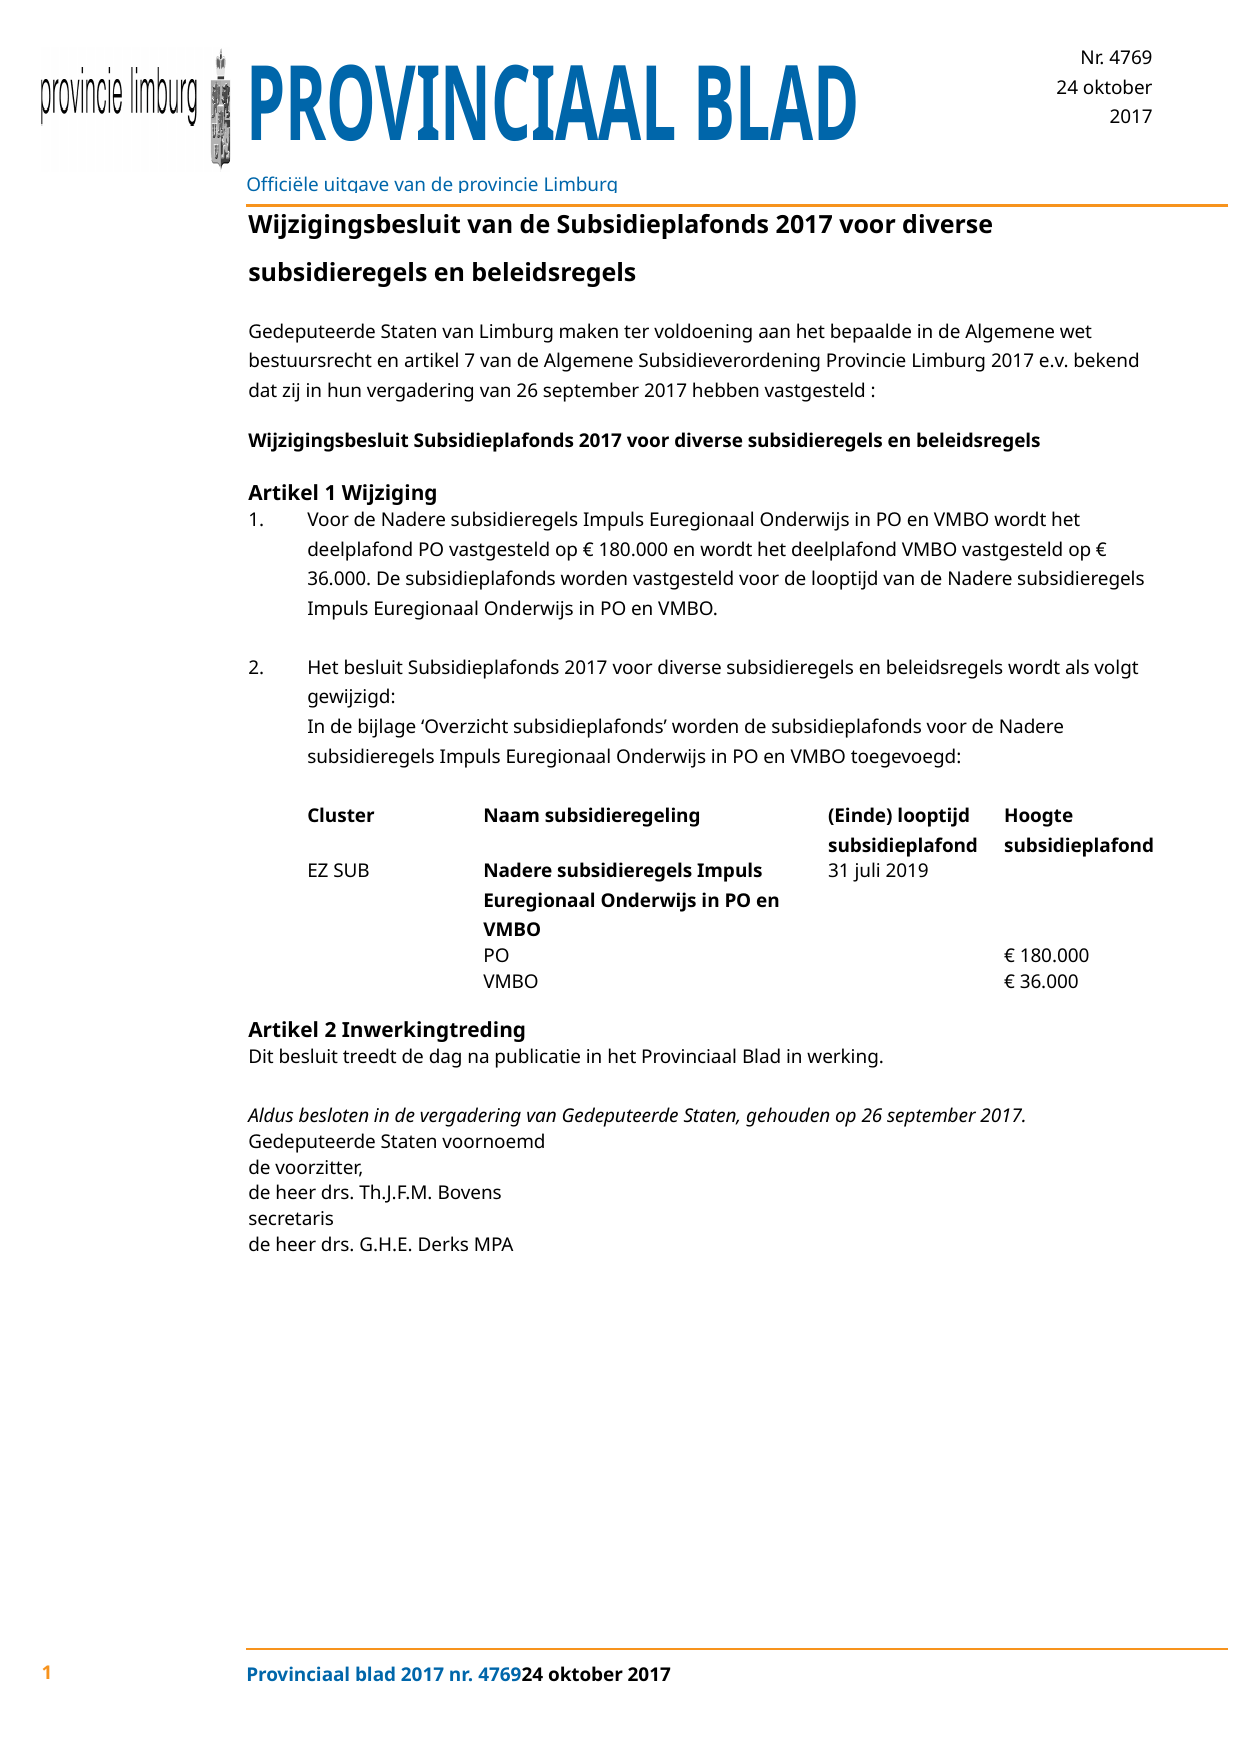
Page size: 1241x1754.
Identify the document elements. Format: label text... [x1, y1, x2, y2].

list Voor de Nadere subsidieregels Impuls Euregionaal Onderwijs in PO en VMBO wordt het deelplafond PO vastgesteld op € 180.000 en wordt het deelplafond VMBO vastgesteld op € 36.000. De subsidieplafonds worden vastgesteld voor de looptijd van de Nadere subsidieregels Impuls Euregionaal Onderwijs in PO en VMBO. [248, 506, 1152, 621]
text de voorzitter, [248, 1154, 1152, 1179]
text Wijzigingsbesluit van de Subsidieplafonds 2017 voor diverse subsidieregels en beleidsregels [248, 207, 1152, 288]
table_header Cluster [307, 802, 483, 857]
text Gedeputeerde Staten voornoemd [248, 1128, 1152, 1154]
text de heer drs. G.H.E. Derks MPA [248, 1231, 1152, 1257]
table_cell VMBO [483, 968, 828, 994]
text de heer drs. Th.J.F.M. Bovens [248, 1179, 1152, 1205]
text Aldus besloten in de vergadering van Gedeputeerde Staten, gehouden op 26 september 2017. [248, 1102, 1152, 1128]
table_header (Einde) looptijd subsidieplafond [828, 802, 1004, 857]
text Wijzigingsbesluit Subsidieplafonds 2017 voor diverse subsidieregels en beleidsregels [248, 427, 1152, 453]
table_cell Nadere subsidieregels Impuls Euregionaal Onderwijs in PO en VMBO [483, 858, 828, 942]
text Gedeputeerde Staten van Limburg maken ter voldoening aan het bepaalde in de Algemene wet bestuursrecht en artikel 7 van de Algemene Subsidieverordening Provincie Limburg 2017 e.v. bekend dat zij in hun vergadering van 26 september 2017 hebben vastgesteld : [248, 318, 1152, 403]
table_header Hoogte subsidieplafond [1004, 802, 1211, 857]
text Artikel 2 Inwerkingtreding [248, 1015, 1152, 1043]
table_header Naam subsidieregeling [483, 802, 828, 857]
table_cell PO [483, 943, 828, 968]
list Het besluit Subsidieplafonds 2017 voor diverse subsidieregels en beleidsregels wordt als volgt gewijzigd: [248, 654, 1152, 709]
text Artikel 1 Wijziging [248, 478, 1152, 506]
text secretaris [248, 1205, 1152, 1231]
table_cell € 180.000 [1004, 943, 1211, 968]
table_cell € 36.000 [1004, 968, 1211, 994]
table_cell [1004, 858, 1211, 942]
table_cell EZ SUB [307, 858, 483, 994]
list In de bijlage ‘Overzicht subsidieplafonds’ worden de subsidieplafonds voor de Nadere subsidieregels Impuls Euregionaal Onderwijs in PO en VMBO toegevoegd: [248, 713, 1152, 769]
table_cell 31 juli 2019 [828, 858, 1004, 994]
picture [41, 47, 231, 172]
text Dit besluit treedt de dag na publicatie in het Provinciaal Blad in werking. [248, 1043, 1152, 1069]
